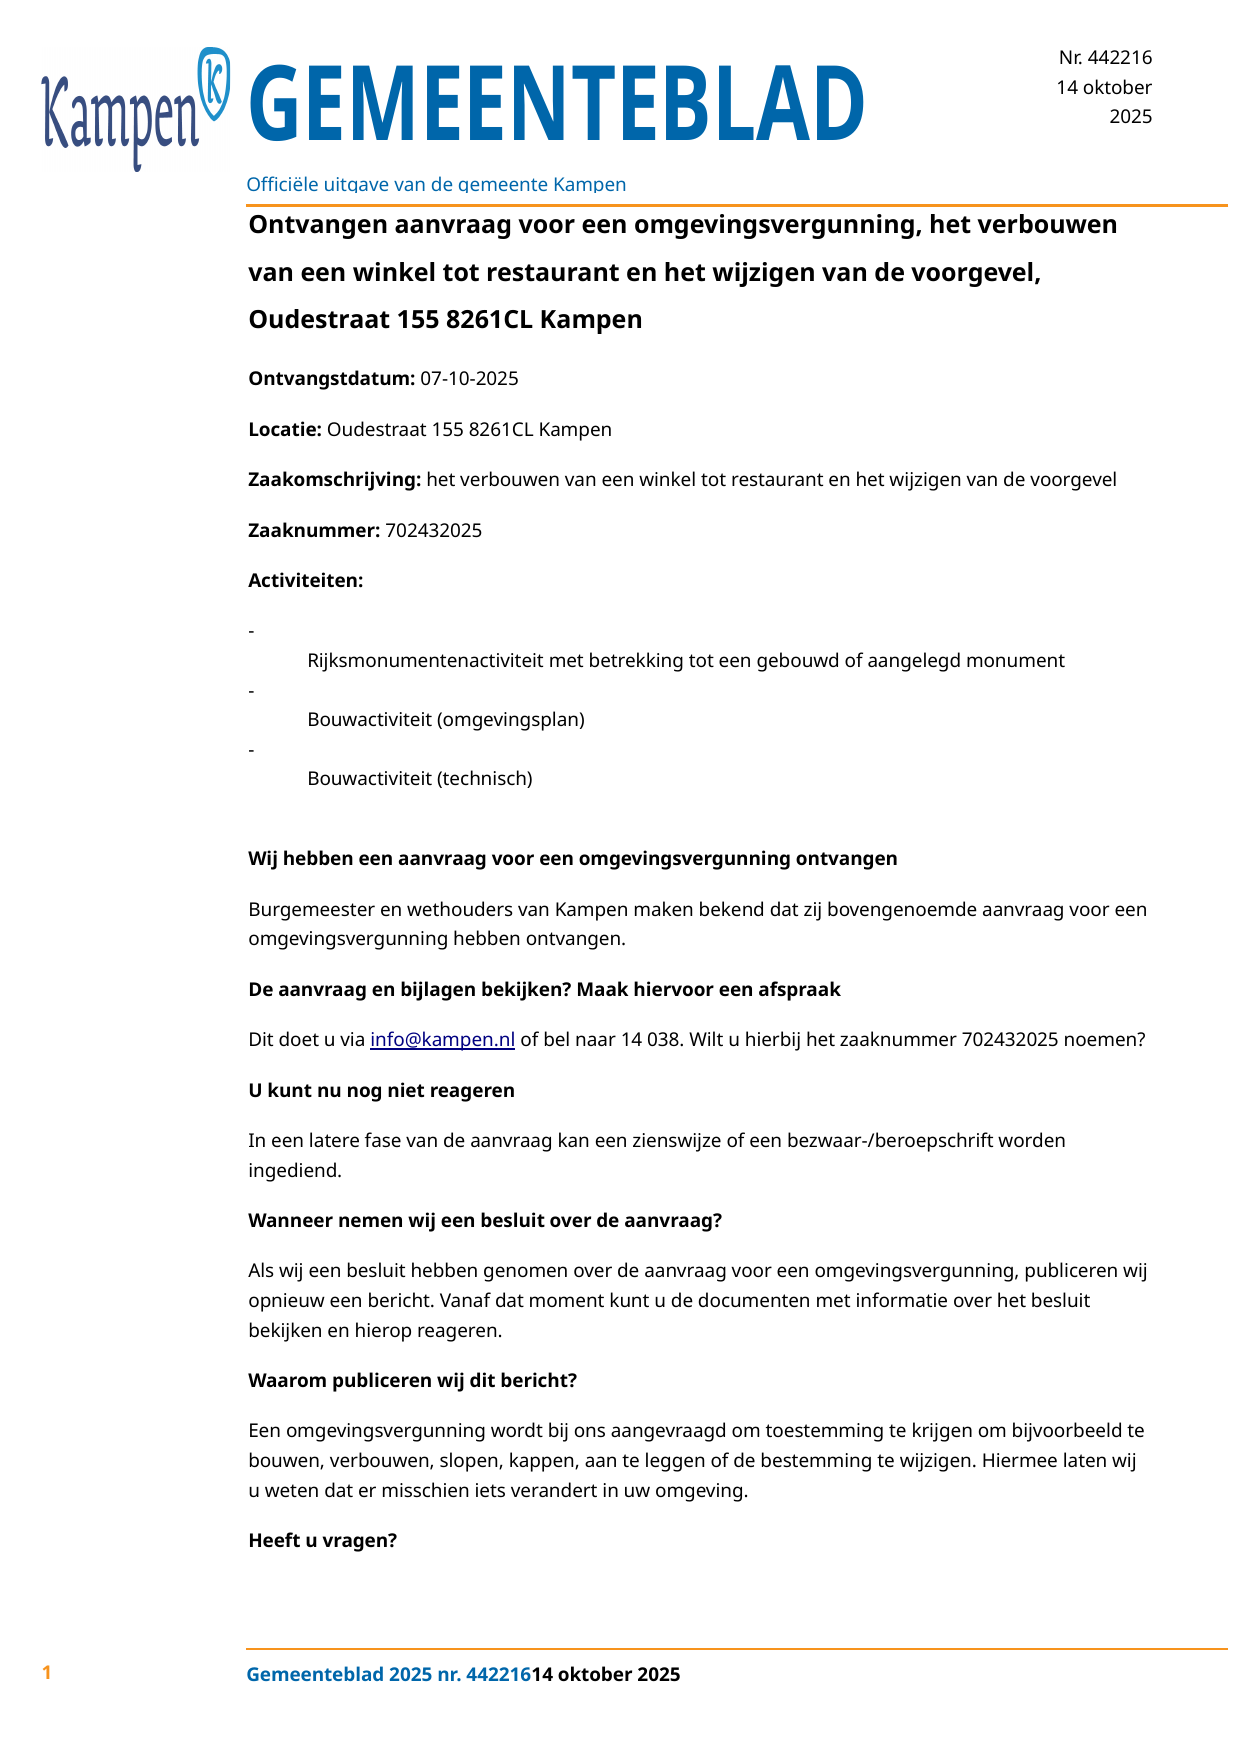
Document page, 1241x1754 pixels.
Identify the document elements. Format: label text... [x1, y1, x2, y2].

text Zaaknummer: 702432025 [248, 517, 1152, 542]
text Ontvangen aanvraag voor een omgevingsvergunning, het verbouwen van een winkel tot restaurant en het wijzigen van de voorgevel, Oudestraat 155 8261CL Kampen [248, 207, 1152, 336]
text Ontvangstdatum: 07-10-2025 [248, 366, 1152, 391]
text Burgemeester en wethouders van Kampen maken bekend dat zij bovengenoemde aanvraag voor een omgevingsvergunning hebben ontvangen. [248, 896, 1152, 951]
text Wanneer nemen wij een besluit over de aanvraag? [248, 1207, 1152, 1233]
list Bouwactiviteit (omgevingsplan) [248, 706, 1152, 732]
text Wij hebben een aanvraag voor een omgevingsvergunning ontvangen [248, 846, 1152, 871]
text Zaakomschrijving: het verbouwen van een winkel tot restaurant en het wijzigen van de voorgevel [248, 466, 1152, 492]
picture [41, 47, 231, 172]
list Bouwactiviteit (technisch) [248, 766, 1152, 791]
text Als wij een besluit hebben genomen over de aanvraag voor een omgevingsvergunning, publiceren wij opnieuw een bericht. Vanaf dat moment kunt u de documenten met informatie over het besluit bekijken en hierop reageren. [248, 1258, 1152, 1342]
text Een omgevingsvergunning wordt bij ons aangevraagd om toestemming te krijgen om bijvoorbeeld te bouwen, verbouwen, slopen, kappen, aan te leggen of de bestemming te wijzigen. Hiermee laten wij u weten dat er misschien iets verandert in uw omgeving. [248, 1418, 1152, 1502]
text Dit doet u via info@kampen.nl of bel naar 14 038. Wilt u hierbij het zaaknummer 702432025 noemen? [248, 1026, 1152, 1052]
text Waarom publiceren wij dit bericht? [248, 1367, 1152, 1393]
text In een latere fase van de aanvraag kan een zienswijze of een bezwaar-/beroepschrift worden ingediend. [248, 1127, 1152, 1182]
text Activiteiten: [248, 567, 1152, 593]
text U kunt nu nog niet reageren [248, 1077, 1152, 1102]
text Locatie: Oudestraat 155 8261CL Kampen [248, 416, 1152, 442]
text Heeft u vragen? [248, 1527, 1152, 1553]
list Rijksmonumentenactiviteit met betrekking tot een gebouwd of aangelegd monument [248, 647, 1152, 673]
text De aanvraag en bijlagen bekijken? Maak hiervoor een afspraak [248, 976, 1152, 1002]
